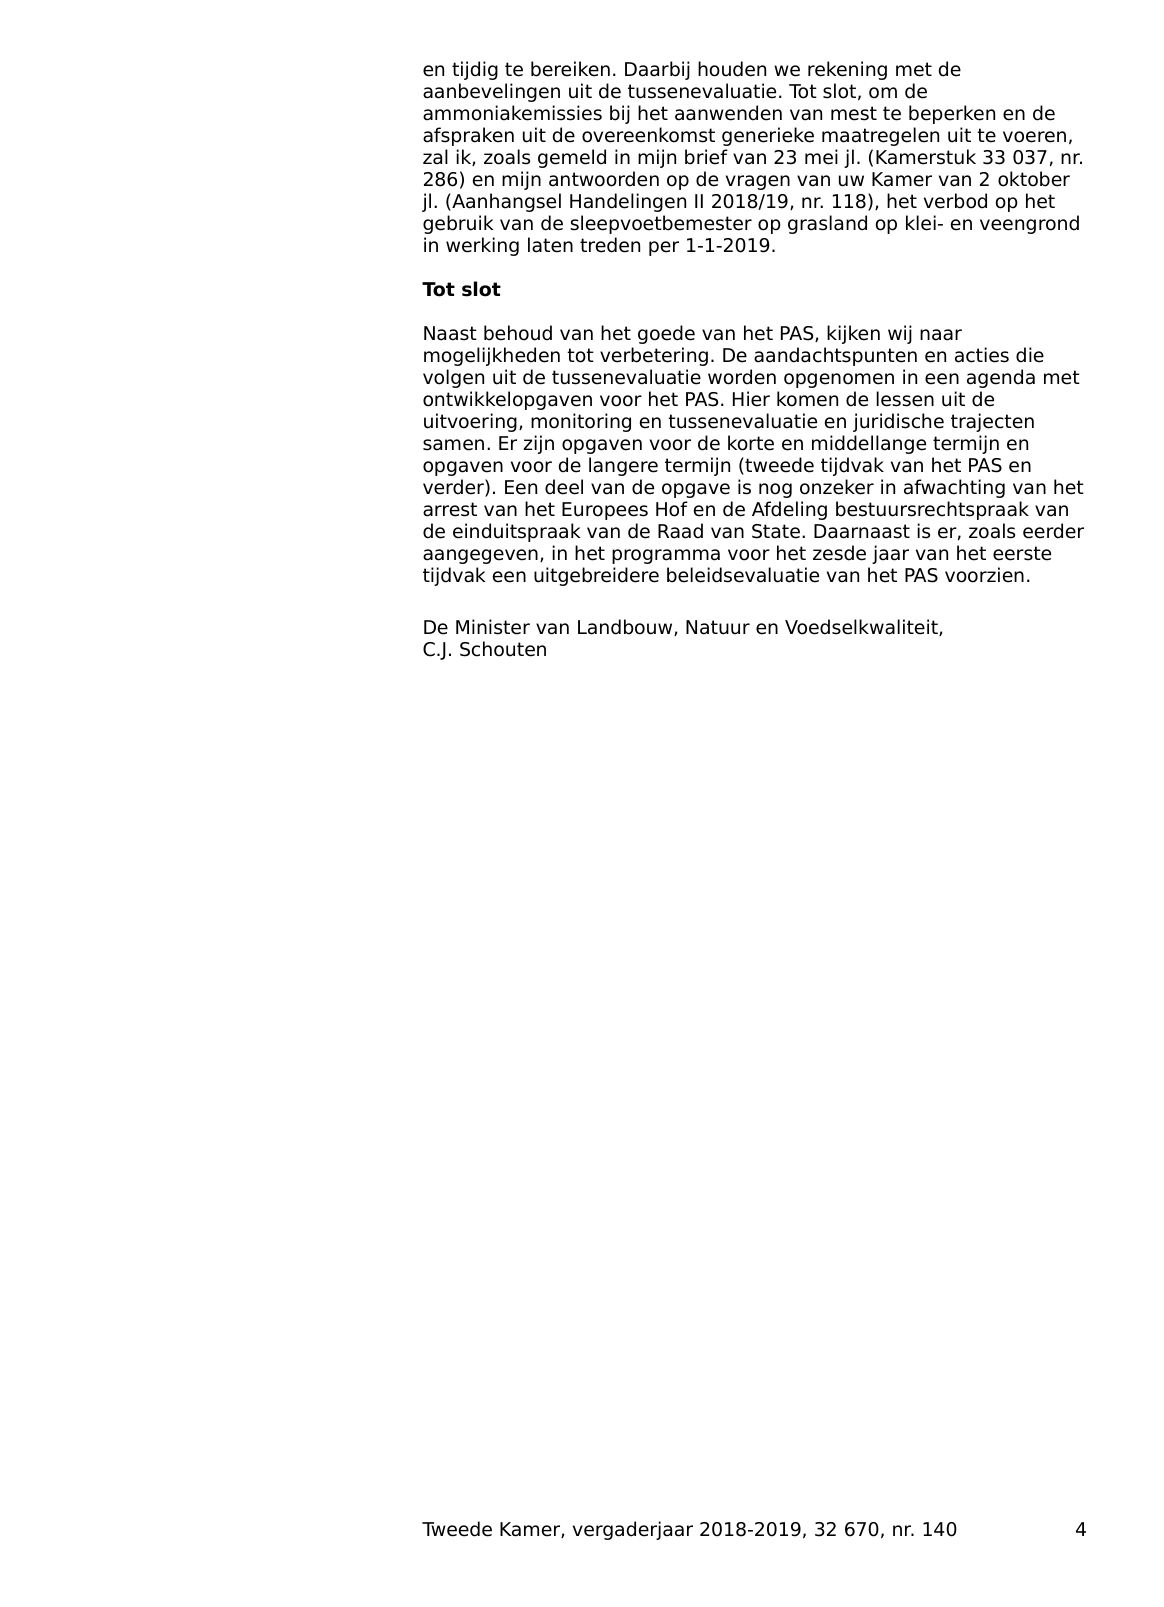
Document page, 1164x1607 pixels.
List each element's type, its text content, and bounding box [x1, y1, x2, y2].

text en tijdig te bereiken. Daarbij houden we rekening met de aanbevelingen uit de tussenevaluatie. Tot slot, om de ammoniakemissies bij het aanwenden van mest te beperken en de afspraken uit de overeenkomst generieke maatregelen uit te voeren, zal ik, zoals gemeld in mijn brief van 23 mei jl. (Kamerstuk 33 037, nr. 286) en mijn antwoorden op de vragen van uw Kamer van 2 oktober jl. (Aanhangsel Handelingen II 2018/19, nr. 118), het verbod op het gebruik van de sleepvoetbemester op grasland op klei- en veengrond in werking laten treden per 1-1-2019. [422, 59, 1087, 257]
text De Minister van Landbouw, Natuur en Voedselkwaliteit, C.J. Schouten [422, 617, 1087, 661]
text Naast behoud van het goede van het PAS, kijken wij naar mogelijkheden tot verbetering. De aandachtspunten en acties die volgen uit de tussenevaluatie worden opgenomen in een agenda met ontwikkelopgaven voor het PAS. Hier komen de lessen uit de uitvoering, monitoring en tussenevaluatie en juridische trajecten samen. Er zijn opgaven voor de korte en middellange termijn en opgaven voor de langere termijn (tweede tijdvak van het PAS en verder). Een deel van de opgave is nog onzeker in afwachting van het arrest van het Europees Hof en de Afdeling bestuursrechtspraak van de einduitspraak van de Raad van State. Daarnaast is er, zoals eerder aangegeven, in het programma voor het zesde jaar van het eerste tijdvak een uitgebreidere beleidsevaluatie van het PAS voorzien. [422, 323, 1087, 587]
subtitle Tot slot [422, 279, 1087, 301]
